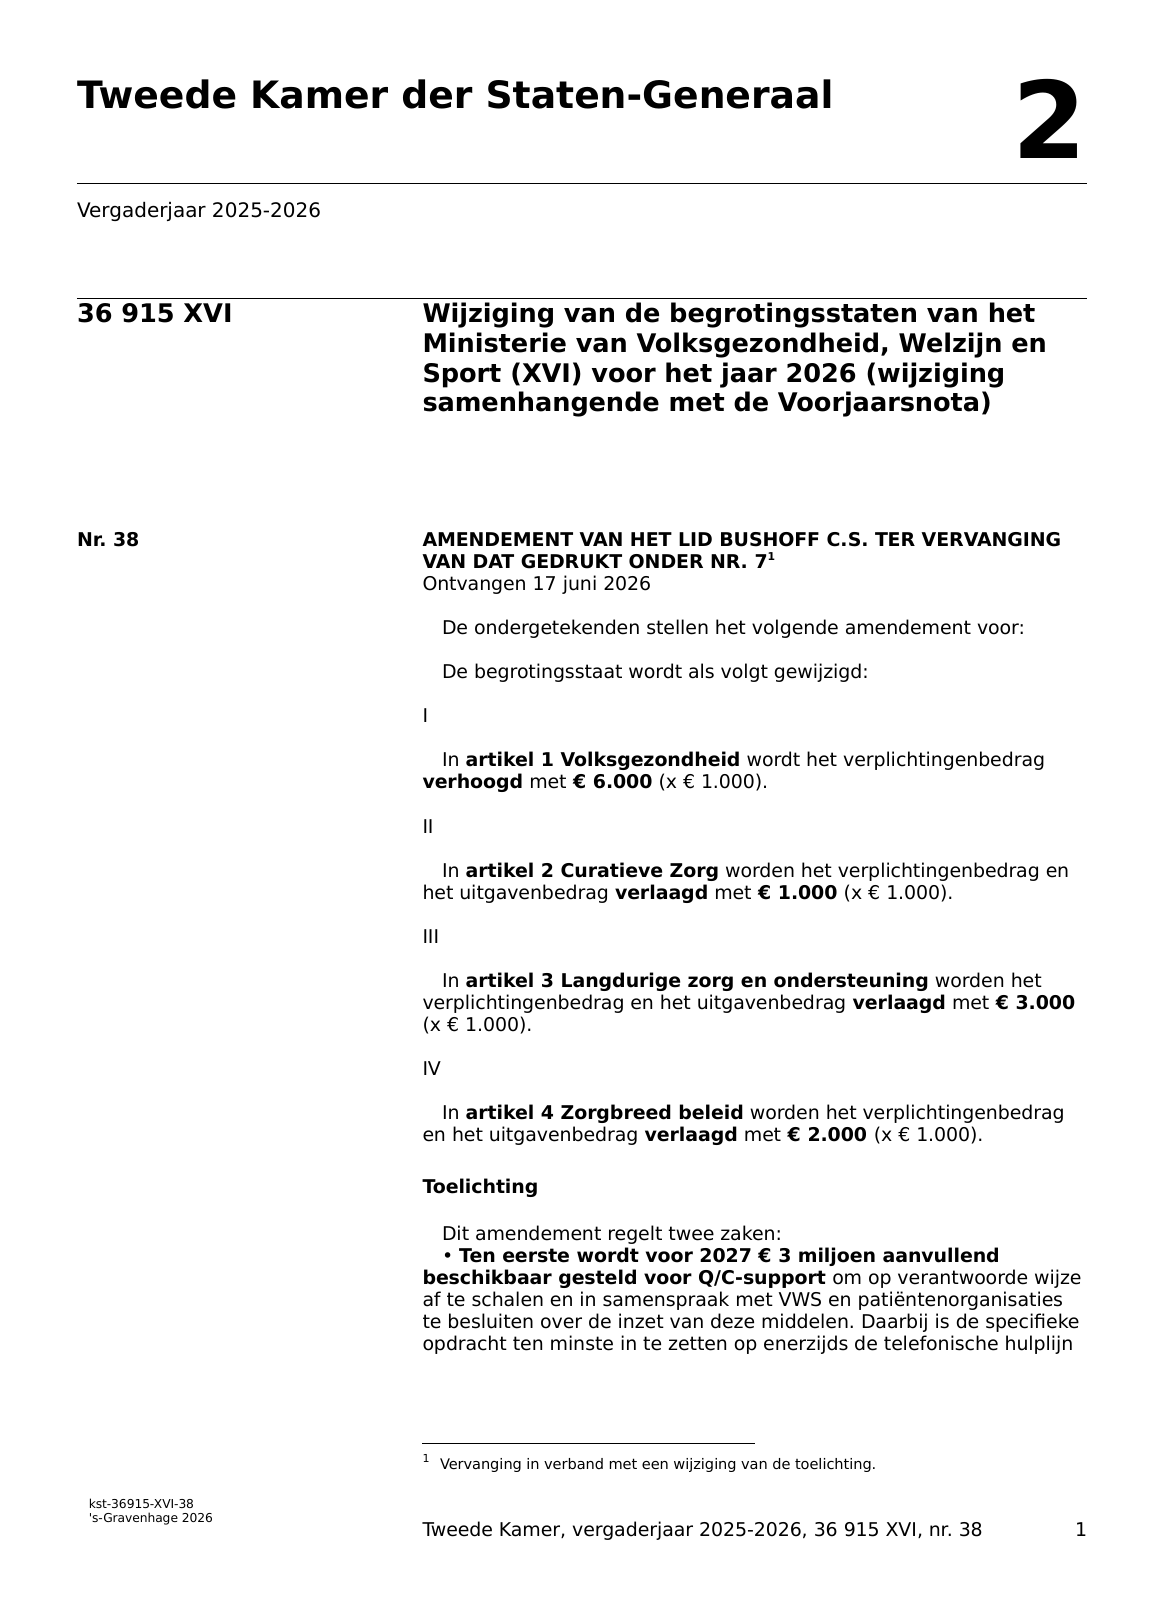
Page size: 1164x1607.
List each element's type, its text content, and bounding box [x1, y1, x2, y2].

table_header Tweede Kamer der Staten-Generaal [77, 59, 886, 183]
text Vervanging in verband met een wijziging van de toelichting. [422, 1452, 1087, 1474]
table_header 2 [886, 59, 1087, 183]
text De ondergetekenden stellen het volgende amendement voor: [422, 617, 1087, 639]
text Ontvangen 17 juni 2026 [422, 573, 1087, 595]
text In artikel 2 Curatieve Zorg worden het verplichtingenbedrag en het uitgavenbedrag verlaagd met € 1.000 (x € 1.000). [422, 860, 1087, 904]
subtitle Toelichting [422, 1176, 1087, 1198]
text 's-Gravenhage 2026 [88, 1511, 323, 1525]
text Dit amendement regelt twee zaken: [422, 1223, 1087, 1245]
subtitle Nr. 38 AMENDEMENT VAN HET LID BUSHOFF C.S. TER VERVANGING VAN DAT GEDRUKT ONDER NR. 7 [77, 529, 1087, 573]
table_cell Vergaderjaar 2025-2026 [77, 184, 1087, 298]
text III [422, 926, 1087, 948]
text kst-36915-XVI-38 [88, 1497, 323, 1511]
text • Ten eerste wordt voor 2027 € 3 miljoen aanvullend beschikbaar gesteld voor Q/C-support om op verantwoorde wijze af te schalen en in samenspraak met VWS en patiëntenorganisaties te besluiten over de inzet van deze middelen. Daarbij is de specifieke opdracht ten minste in te zetten op enerzijds de telefonische hulplijn [422, 1245, 1087, 1355]
text II [422, 816, 1087, 837]
text In artikel 1 Volksgezondheid wordt het verplichtingenbedrag verhoogd met € 6.000 (x € 1.000). [422, 749, 1087, 793]
subtitle 36 915 XVI Wijziging van de begrotingsstaten van het Ministerie van Volksgezondheid, Welzijn en Sport (XVI) voor het jaar 2026 (wijziging samenhangende met de Voorjaarsnota) [77, 299, 1087, 418]
text I [422, 705, 1087, 727]
text IV [422, 1058, 1087, 1080]
text De begrotingsstaat wordt als volgt gewijzigd: [422, 661, 1087, 683]
text In artikel 4 Zorgbreed beleid worden het verplichtingenbedrag en het uitgavenbedrag verlaagd met € 2.000 (x € 1.000). [422, 1102, 1087, 1146]
text In artikel 3 Langdurige zorg en ondersteuning worden het verplichtingenbedrag en het uitgavenbedrag verlaagd met € 3.000 (x € 1.000). [422, 970, 1087, 1036]
